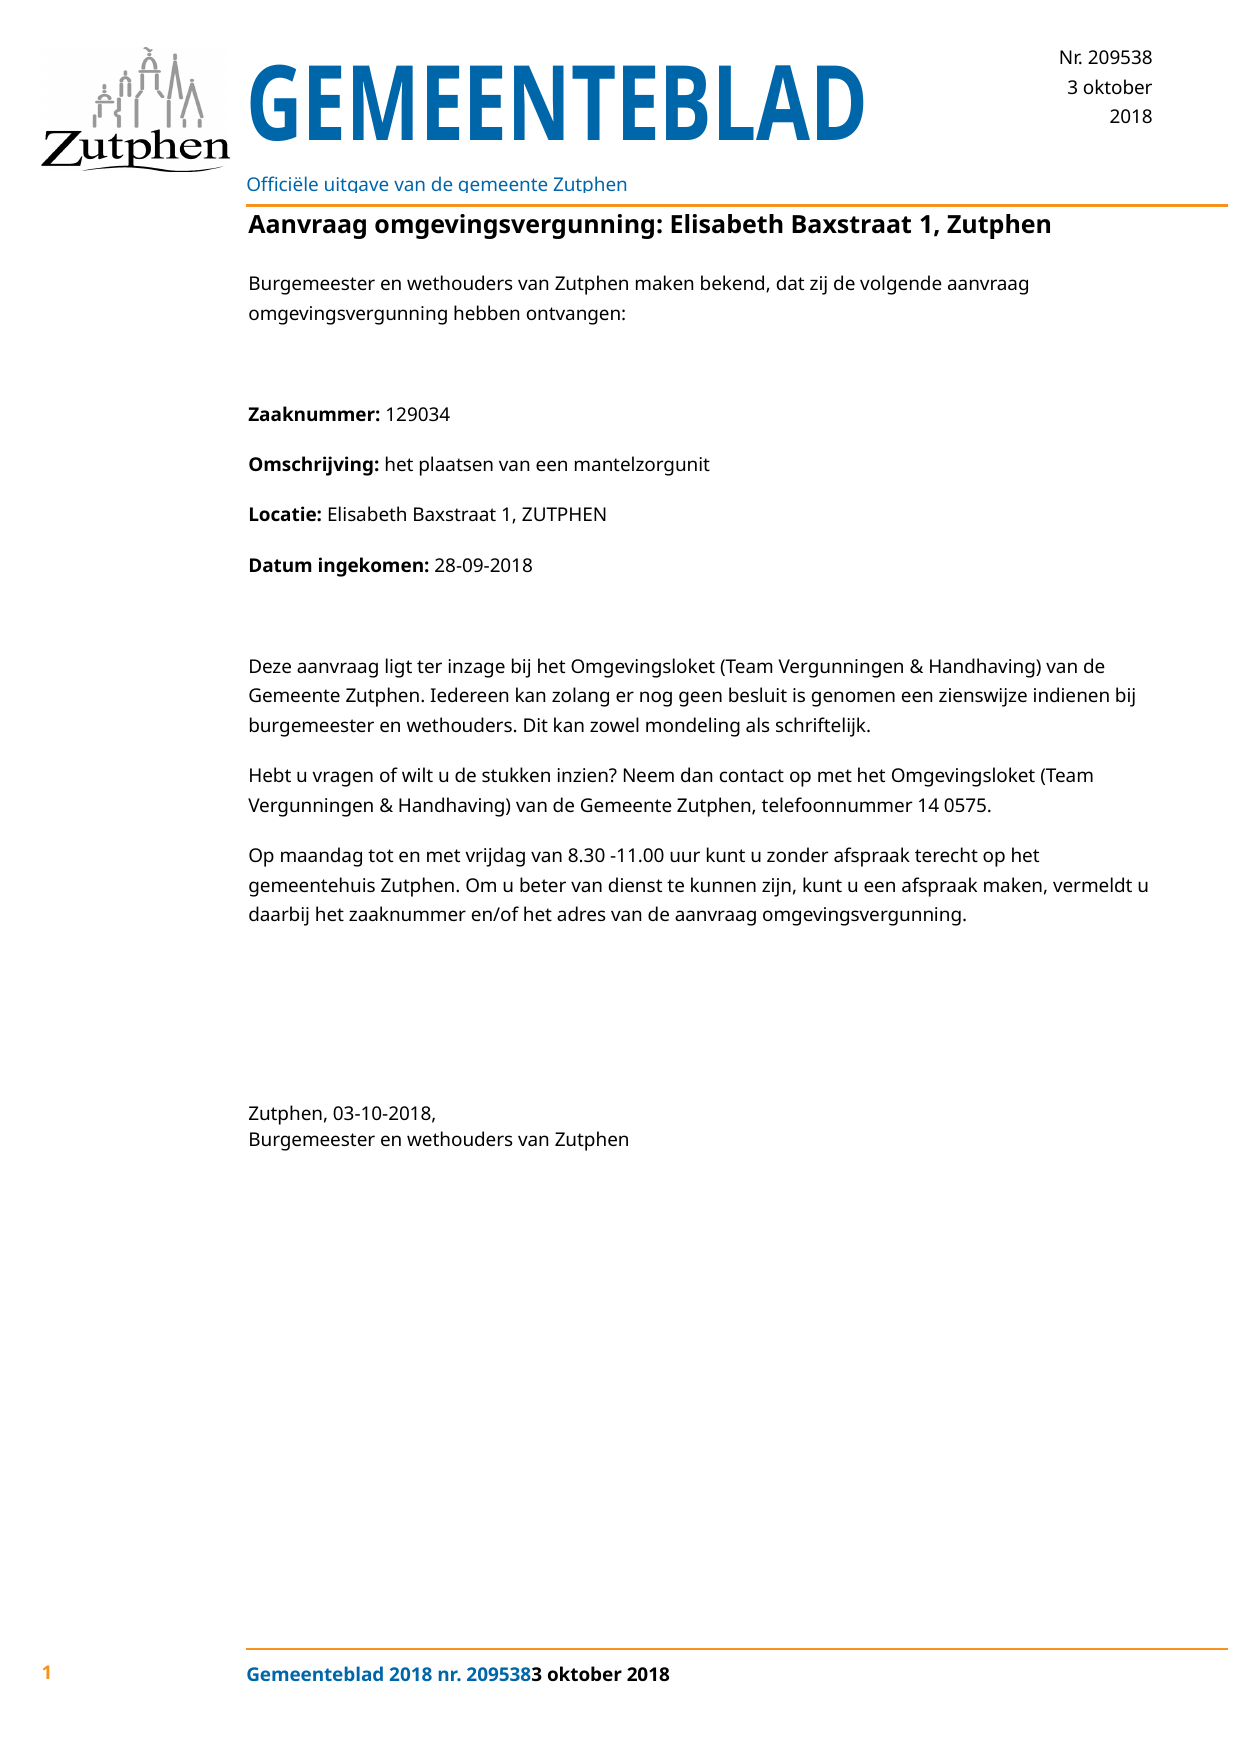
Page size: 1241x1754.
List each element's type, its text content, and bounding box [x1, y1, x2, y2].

text Aanvraag omgevingsvergunning: Elisabeth Baxstraat 1, Zutphen [248, 207, 1152, 241]
text Datum ingekomen: 28-09-2018 [248, 552, 1152, 578]
text Locatie: Elisabeth Baxstraat 1, ZUTPHEN [248, 502, 1152, 527]
text Hebt u vragen of wilt u de stukken inzien? Neem dan contact op met het Omgevingsloket (Team Vergunningen & Handhaving) van de Gemeente Zutphen, telefoonnummer 14 0575. [248, 762, 1152, 818]
picture [41, 47, 231, 172]
text Zaaknummer: 129034 [248, 401, 1152, 426]
text Deze aanvraag ligt ter inzage bij het Omgevingsloket (Team Vergunningen & Handhaving) van de Gemeente Zutphen. Iedereen kan zolang er nog geen besluit is genomen een zienswijze indienen bij burgemeester en wethouders. Dit kan zowel mondeling als schriftelijk. [248, 653, 1152, 738]
text Burgemeester en wethouders van Zutphen [248, 1126, 1152, 1152]
text Op maandag tot en met vrijdag van 8.30 -11.00 uur kunt u zonder afspraak terecht op het gemeentehuis Zutphen. Om u beter van dienst te kunnen zijn, kunt u een afspraak maken, vermeldt u daarbij het zaaknummer en/of het adres van de aanvraag omgevingsvergunning. [248, 842, 1152, 927]
text Omschrijving: het plaatsen van een mantelzorgunit [248, 451, 1152, 477]
text Zutphen, 03-10-2018, [248, 1101, 1152, 1126]
text Burgemeester en wethouders van Zutphen maken bekend, dat zij de volgende aanvraag omgevingsvergunning hebben ontvangen: [248, 270, 1152, 326]
